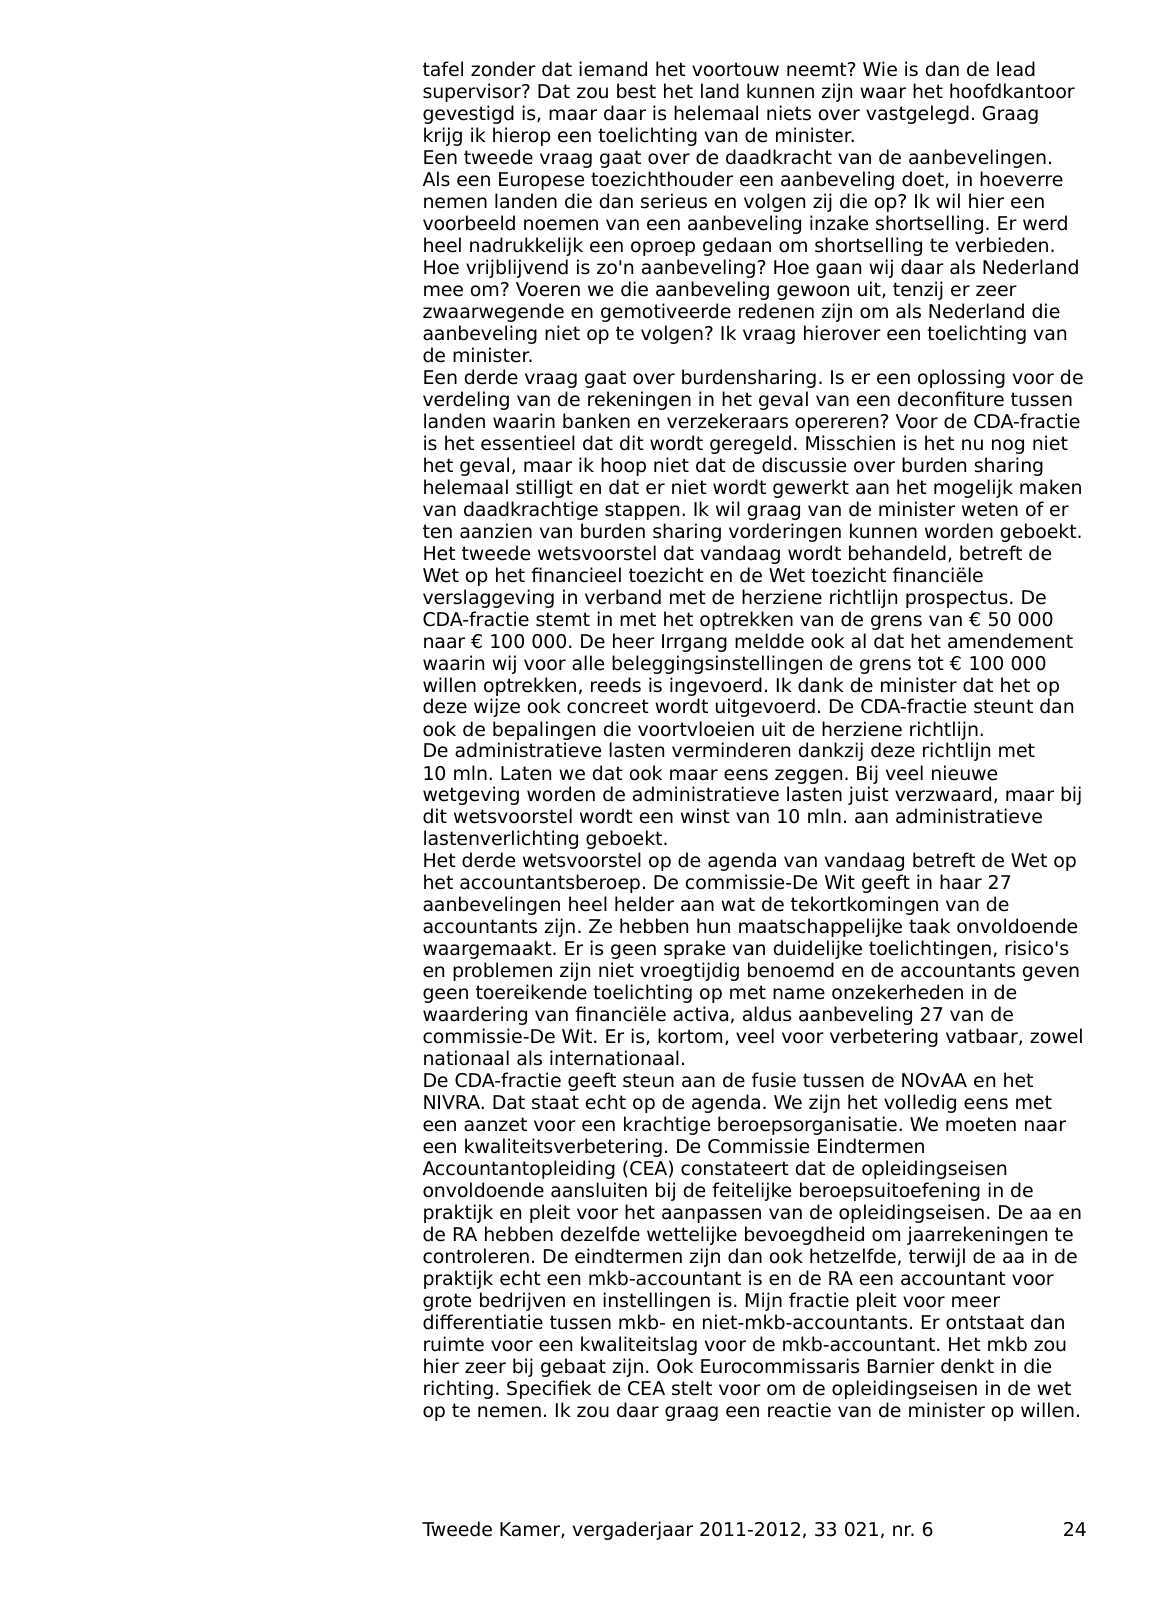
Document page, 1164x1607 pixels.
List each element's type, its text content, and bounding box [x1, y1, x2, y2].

text Het tweede wetsvoorstel dat vandaag wordt behandeld, betreft de Wet op het financieel toezicht en de Wet toezicht financiële verslaggeving in verband met de herziene richtlijn prospectus. De CDA-fractie stemt in met het optrekken van de grens van € 50 000 naar € 100 000. De heer Irrgang meldde ook al dat het amendement waarin wij voor alle beleggingsinstellingen de grens tot € 100 000 willen optrekken, reeds is ingevoerd. Ik dank de minister dat het op deze wijze ook concreet wordt uitgevoerd. De CDA-fractie steunt dan ook de bepalingen die voortvloeien uit de herziene richtlijn. [422, 543, 1087, 740]
text De administratieve lasten verminderen dankzij deze richtlijn met 10 mln. Laten we dat ook maar eens zeggen. Bij veel nieuwe wetgeving worden de administratieve lasten juist verzwaard, maar bij dit wetsvoorstel wordt een winst van 10 mln. aan administratieve lastenverlichting geboekt. [422, 740, 1087, 850]
text Een tweede vraag gaat over de daadkracht van de aanbevelingen. Als een Europese toezichthouder een aanbeveling doet, in hoeverre nemen landen die dan serieus en volgen zij die op? Ik wil hier een voorbeeld noemen van een aanbeveling inzake shortselling. Er werd heel nadrukkelijk een oproep gedaan om shortselling te verbieden. Hoe vrijblijvend is zo'n aanbeveling? Hoe gaan wij daar als Nederland mee om? Voeren we die aanbeveling gewoon uit, tenzij er zeer zwaarwegende en gemotiveerde redenen zijn om als Nederland die aanbeveling niet op te volgen? Ik vraag hierover een toelichting van de minister. [422, 147, 1087, 367]
text Het derde wetsvoorstel op de agenda van vandaag betreft de Wet op het accountantsberoep. De commissie-De Wit geeft in haar 27 aanbevelingen heel helder aan wat de tekortkomingen van de accountants zijn. Ze hebben hun maatschappelijke taak onvoldoende waargemaakt. Er is geen sprake van duidelijke toelichtingen, risico's en problemen zijn niet vroegtijdig benoemd en de accountants geven geen toereikende toelichting op met name onzekerheden in de waardering van financiële activa, aldus aanbeveling 27 van de commissie-De Wit. Er is, kortom, veel voor verbetering vatbaar, zowel nationaal als internationaal. [422, 850, 1087, 1070]
text De CDA-fractie geeft steun aan de fusie tussen de NOvAA en het NIVRA. Dat staat echt op de agenda. We zijn het volledig eens met een aanzet voor een krachtige beroepsorganisatie. We moeten naar een kwaliteitsverbetering. De Commissie Eindtermen Accountantopleiding (CEA) constateert dat de opleidingseisen onvoldoende aansluiten bij de feitelijke beroepsuitoefening in de praktijk en pleit voor het aanpassen van de opleidingseisen. De aa en de RA hebben dezelfde wettelijke bevoegdheid om jaarrekeningen te controleren. De eindtermen zijn dan ook hetzelfde, terwijl de aa in de praktijk echt een mkb-accountant is en de RA een accountant voor grote bedrijven en instellingen is. Mijn fractie pleit voor meer differentiatie tussen mkb- en niet-mkb-accountants. Er ontstaat dan ruimte voor een kwaliteitslag voor de mkb-accountant. Het mkb zou hier zeer bij gebaat zijn. Ook Eurocommissaris Barnier denkt in die richting. Specifiek de CEA stelt voor om de opleidingseisen in de wet op te nemen. Ik zou daar graag een reactie van de minister op willen. [422, 1070, 1087, 1422]
text tafel zonder dat iemand het voortouw neemt? Wie is dan de lead supervisor? Dat zou best het land kunnen zijn waar het hoofdkantoor gevestigd is, maar daar is helemaal niets over vastgelegd. Graag krijg ik hierop een toelichting van de minister. [422, 59, 1087, 147]
text Een derde vraag gaat over burdensharing. Is er een oplossing voor de verdeling van de rekeningen in het geval van een deconfiture tussen landen waarin banken en verzekeraars opereren? Voor de CDA-fractie is het essentieel dat dit wordt geregeld. Misschien is het nu nog niet het geval, maar ik hoop niet dat de discussie over burden sharing helemaal stilligt en dat er niet wordt gewerkt aan het mogelijk maken van daadkrachtige stappen. Ik wil graag van de minister weten of er ten aanzien van burden sharing vorderingen kunnen worden geboekt. [422, 367, 1087, 543]
